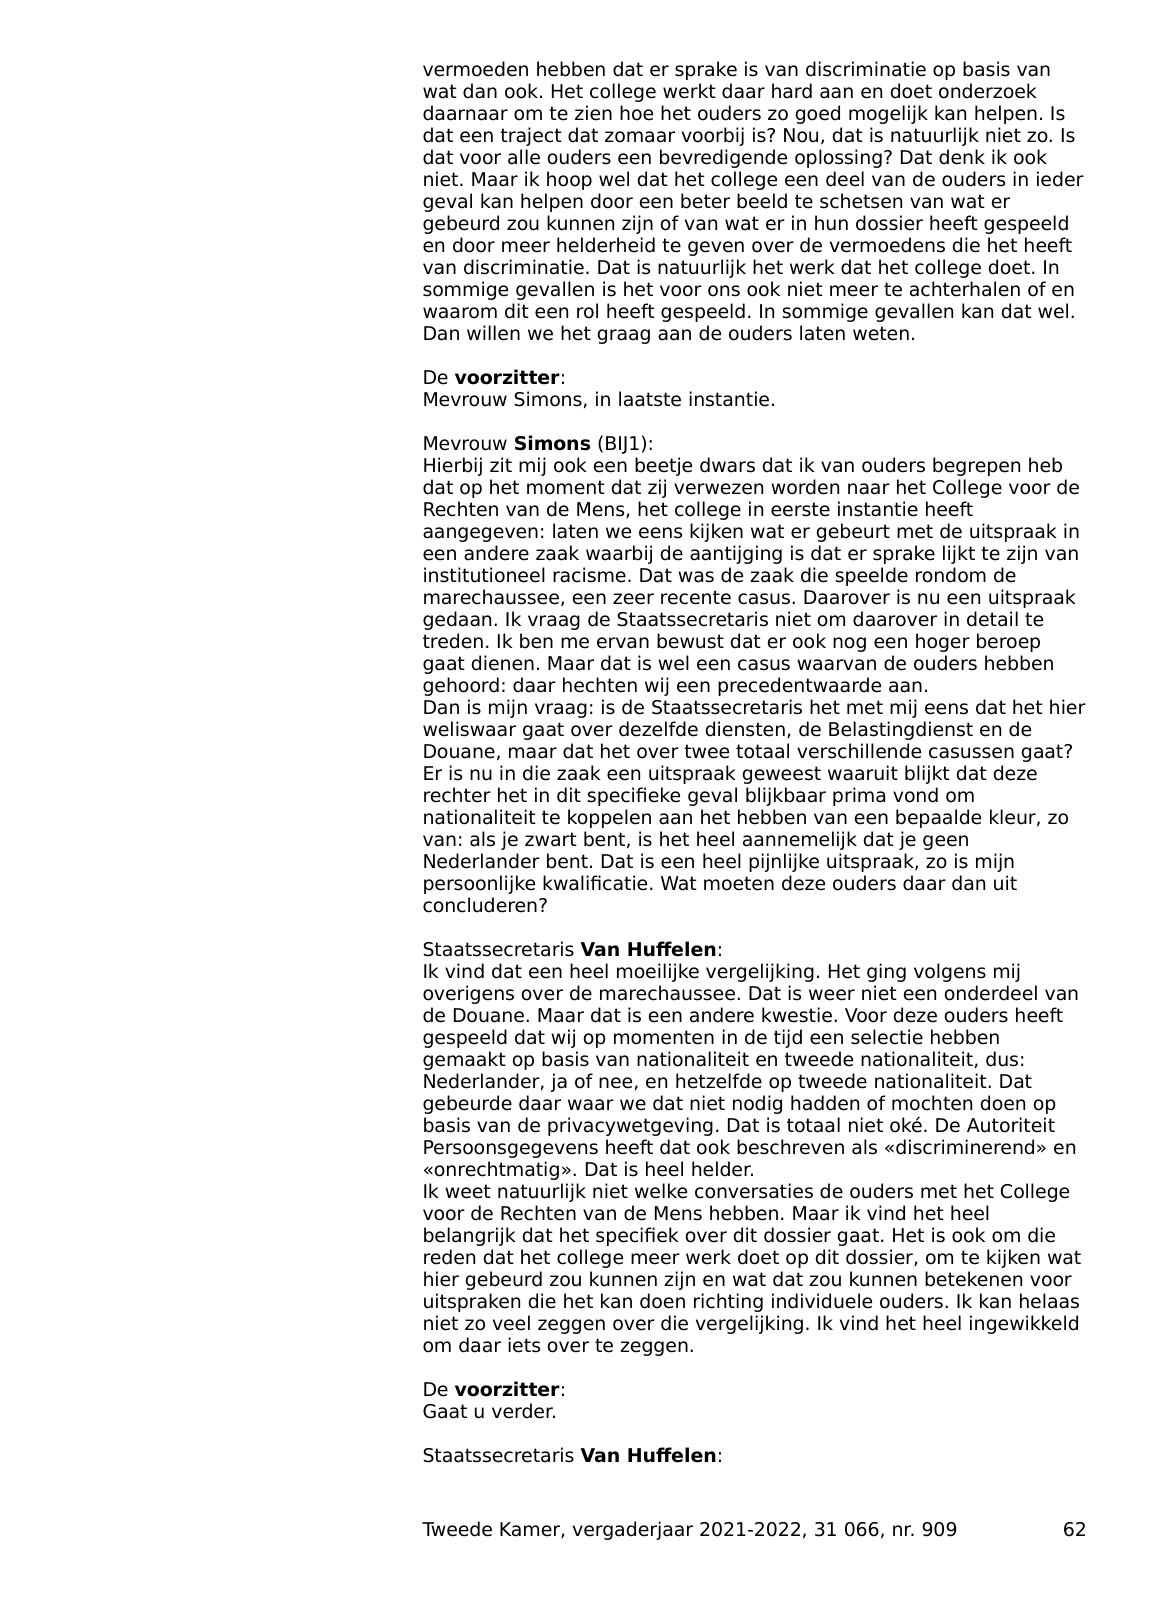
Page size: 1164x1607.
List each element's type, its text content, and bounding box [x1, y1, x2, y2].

text Mevrouw Simons, in laatste instantie. [422, 389, 1087, 411]
text Staatssecretaris Van Huffelen: [422, 1445, 1087, 1467]
text Gaat u verder. [422, 1401, 1087, 1423]
text De voorzitter: [422, 1379, 1087, 1401]
text De voorzitter: [422, 367, 1087, 389]
text Dan is mijn vraag: is de Staatssecretaris het met mij eens dat het hier weliswaar gaat over dezelfde diensten, de Belastingdienst en de Douane, maar dat het over twee totaal verschillende casussen gaat? Er is nu in die zaak een uitspraak geweest waaruit blijkt dat deze rechter het in dit specifieke geval blijkbaar prima vond om nationaliteit te koppelen aan het hebben van een bepaalde kleur, zo van: als je zwart bent, is het heel aannemelijk dat je geen Nederlander bent. Dat is een heel pijnlijke uitspraak, zo is mijn persoonlijke kwalificatie. Wat moeten deze ouders daar dan uit concluderen? [422, 697, 1087, 917]
text vermoeden hebben dat er sprake is van discriminatie op basis van wat dan ook. Het college werkt daar hard aan en doet onderzoek daarnaar om te zien hoe het ouders zo goed mogelijk kan helpen. Is dat een traject dat zomaar voorbij is? Nou, dat is natuurlijk niet zo. Is dat voor alle ouders een bevredigende oplossing? Dat denk ik ook niet. Maar ik hoop wel dat het college een deel van de ouders in ieder geval kan helpen door een beter beeld te schetsen van wat er gebeurd zou kunnen zijn of van wat er in hun dossier heeft gespeeld en door meer helderheid te geven over de vermoedens die het heeft van discriminatie. Dat is natuurlijk het werk dat het college doet. In sommige gevallen is het voor ons ook niet meer te achterhalen of en waarom dit een rol heeft gespeeld. In sommige gevallen kan dat wel. Dan willen we het graag aan de ouders laten weten. [422, 59, 1087, 345]
text Hierbij zit mij ook een beetje dwars dat ik van ouders begrepen heb dat op het moment dat zij verwezen worden naar het College voor de Rechten van de Mens, het college in eerste instantie heeft aangegeven: laten we eens kijken wat er gebeurt met de uitspraak in een andere zaak waarbij de aantijging is dat er sprake lijkt te zijn van institutioneel racisme. Dat was de zaak die speelde rondom de marechaussee, een zeer recente casus. Daarover is nu een uitspraak gedaan. Ik vraag de Staatssecretaris niet om daarover in detail te treden. Ik ben me ervan bewust dat er ook nog een hoger beroep gaat dienen. Maar dat is wel een casus waarvan de ouders hebben gehoord: daar hechten wij een precedentwaarde aan. [422, 455, 1087, 697]
text Mevrouw Simons (BIJ1): [422, 433, 1087, 455]
text Ik vind dat een heel moeilijke vergelijking. Het ging volgens mij overigens over de marechaussee. Dat is weer niet een onderdeel van de Douane. Maar dat is een andere kwestie. Voor deze ouders heeft gespeeld dat wij op momenten in de tijd een selectie hebben gemaakt op basis van nationaliteit en tweede nationaliteit, dus: Nederlander, ja of nee, en hetzelfde op tweede nationaliteit. Dat gebeurde daar waar we dat niet nodig hadden of mochten doen op basis van de privacywetgeving. Dat is totaal niet oké. De Autoriteit Persoonsgegevens heeft dat ook beschreven als «discriminerend» en «onrechtmatig». Dat is heel helder. [422, 961, 1087, 1181]
text Staatssecretaris Van Huffelen: [422, 939, 1087, 961]
text Ik weet natuurlijk niet welke conversaties de ouders met het College voor de Rechten van de Mens hebben. Maar ik vind het heel belangrijk dat het specifiek over dit dossier gaat. Het is ook om die reden dat het college meer werk doet op dit dossier, om te kijken wat hier gebeurd zou kunnen zijn en wat dat zou kunnen betekenen voor uitspraken die het kan doen richting individuele ouders. Ik kan helaas niet zo veel zeggen over die vergelijking. Ik vind het heel ingewikkeld om daar iets over te zeggen. [422, 1181, 1087, 1356]
